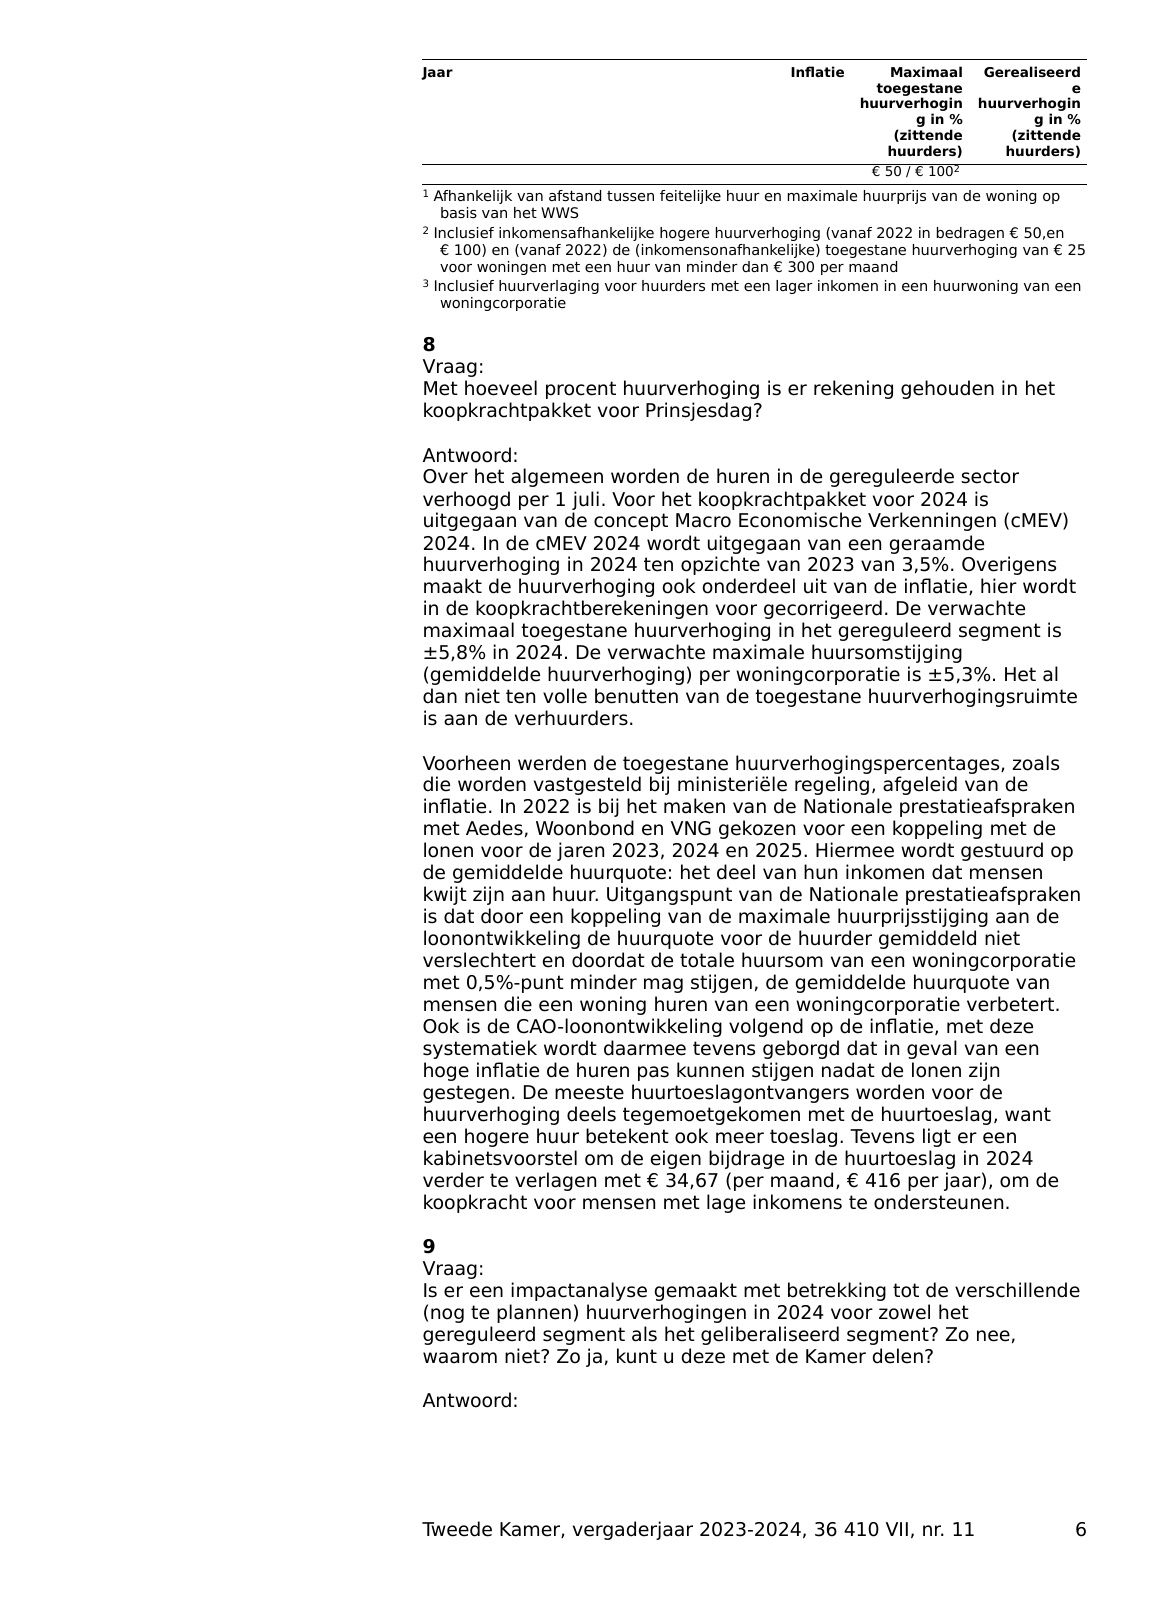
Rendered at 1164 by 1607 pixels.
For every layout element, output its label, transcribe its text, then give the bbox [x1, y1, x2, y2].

table_header Inflatie [732, 60, 850, 164]
table_cell € 50 / € 1002 [850, 165, 968, 184]
table_header Maximaal toegestane huurverhoging in % (zittende huurders) [850, 60, 968, 164]
table_header Gerealiseerde huurverhoging in % (zittende huurders) [969, 60, 1087, 164]
text Vraag: [422, 356, 1087, 378]
text Over het algemeen worden de huren in de gereguleerde sector verhoogd per 1 juli. Voor het koopkrachtpakket voor 2024 is uitgegaan van de concept Macro Economische Verkenningen (cMEV) 2024. In de cMEV 2024 wordt uitgegaan van een geraamde huurverhoging in 2024 ten opzichte van 2023 van 3,5%. Overigens maakt de huurverhoging ook onderdeel uit van de inflatie, hier wordt in de koopkrachtberekeningen voor gecorrigeerd. De verwachte maximaal toegestane huurverhoging in het gereguleerd segment is ±5,8% in 2024. De verwachte maximale huursomstijging (gemiddelde huurverhoging) per woningcorporatie is ±5,3%. Het al dan niet ten volle benutten van de toegestane huurverhogingsruimte is aan de verhuurders. [422, 466, 1087, 730]
table_cell [422, 165, 732, 184]
text 9 [422, 1236, 1087, 1258]
text Met hoeveel procent huurverhoging is er rekening gehouden in het koopkrachtpakket voor Prinsjesdag? [422, 378, 1087, 422]
table_cell [969, 165, 1087, 184]
table_header Jaar [422, 60, 732, 164]
table_cell [732, 165, 850, 184]
text Antwoord: [422, 1390, 1087, 1412]
text Vraag: [422, 1258, 1087, 1280]
text Is er een impactanalyse gemaakt met betrekking tot de verschillende (nog te plannen) huurverhogingen in 2024 voor zowel het gereguleerd segment als het geliberaliseerd segment? Zo nee, waarom niet? Zo ja, kunt u deze met de Kamer delen? [422, 1280, 1087, 1368]
text Voorheen werden de toegestane huurverhogingspercentages, zoals die worden vastgesteld bij ministeriële regeling, afgeleid van de inflatie. In 2022 is bij het maken van de Nationale prestatieafspraken met Aedes, Woonbond en VNG gekozen voor een koppeling met de lonen voor de jaren 2023, 2024 en 2025. Hiermee wordt gestuurd op de gemiddelde huurquote: het deel van hun inkomen dat mensen kwijt zijn aan huur. Uitgangspunt van de Nationale prestatieafspraken is dat door een koppeling van de maximale huurprijsstijging aan de loonontwikkeling de huurquote voor de huurder gemiddeld niet verslechtert en doordat de totale huursom van een woningcorporatie met 0,5%-punt minder mag stijgen, de gemiddelde huurquote van mensen die een woning huren van een woningcorporatie verbetert. Ook is de CAO-loonontwikkeling volgend op de inflatie, met deze systematiek wordt daarmee tevens geborgd dat in geval van een hoge inflatie de huren pas kunnen stijgen nadat de lonen zijn gestegen. De meeste huurtoeslagontvangers worden voor de huurverhoging deels tegemoetgekomen met de huurtoeslag, want een hogere huur betekent ook meer toeslag. Tevens ligt er een kabinetsvoorstel om de eigen bijdrage in de huurtoeslag in 2024 verder te verlagen met € 34,67 (per maand, € 416 per jaar), om de koopkracht voor mensen met lage inkomens te ondersteunen. [422, 752, 1087, 1214]
text 8 [422, 334, 1087, 356]
text Antwoord: [422, 444, 1087, 466]
table_cell 1 Afhankelijk van afstand tussen feitelijke huur en maximale huurprijs van de woning op basis van het WWS 2 Inclusief inkomensafhankelijke hogere huurverhoging (vanaf 2022 in bedragen € 50,en € 100) en (vanaf 2022) de (inkomensonafhankelijke) toegestane huurverhoging van € 25 voor woningen met een huur van minder dan € 300 per maand 3 Inclusief huurverlaging voor huurders met een lager inkomen in een huurwoning van een woningcorporatie [422, 185, 1087, 312]
